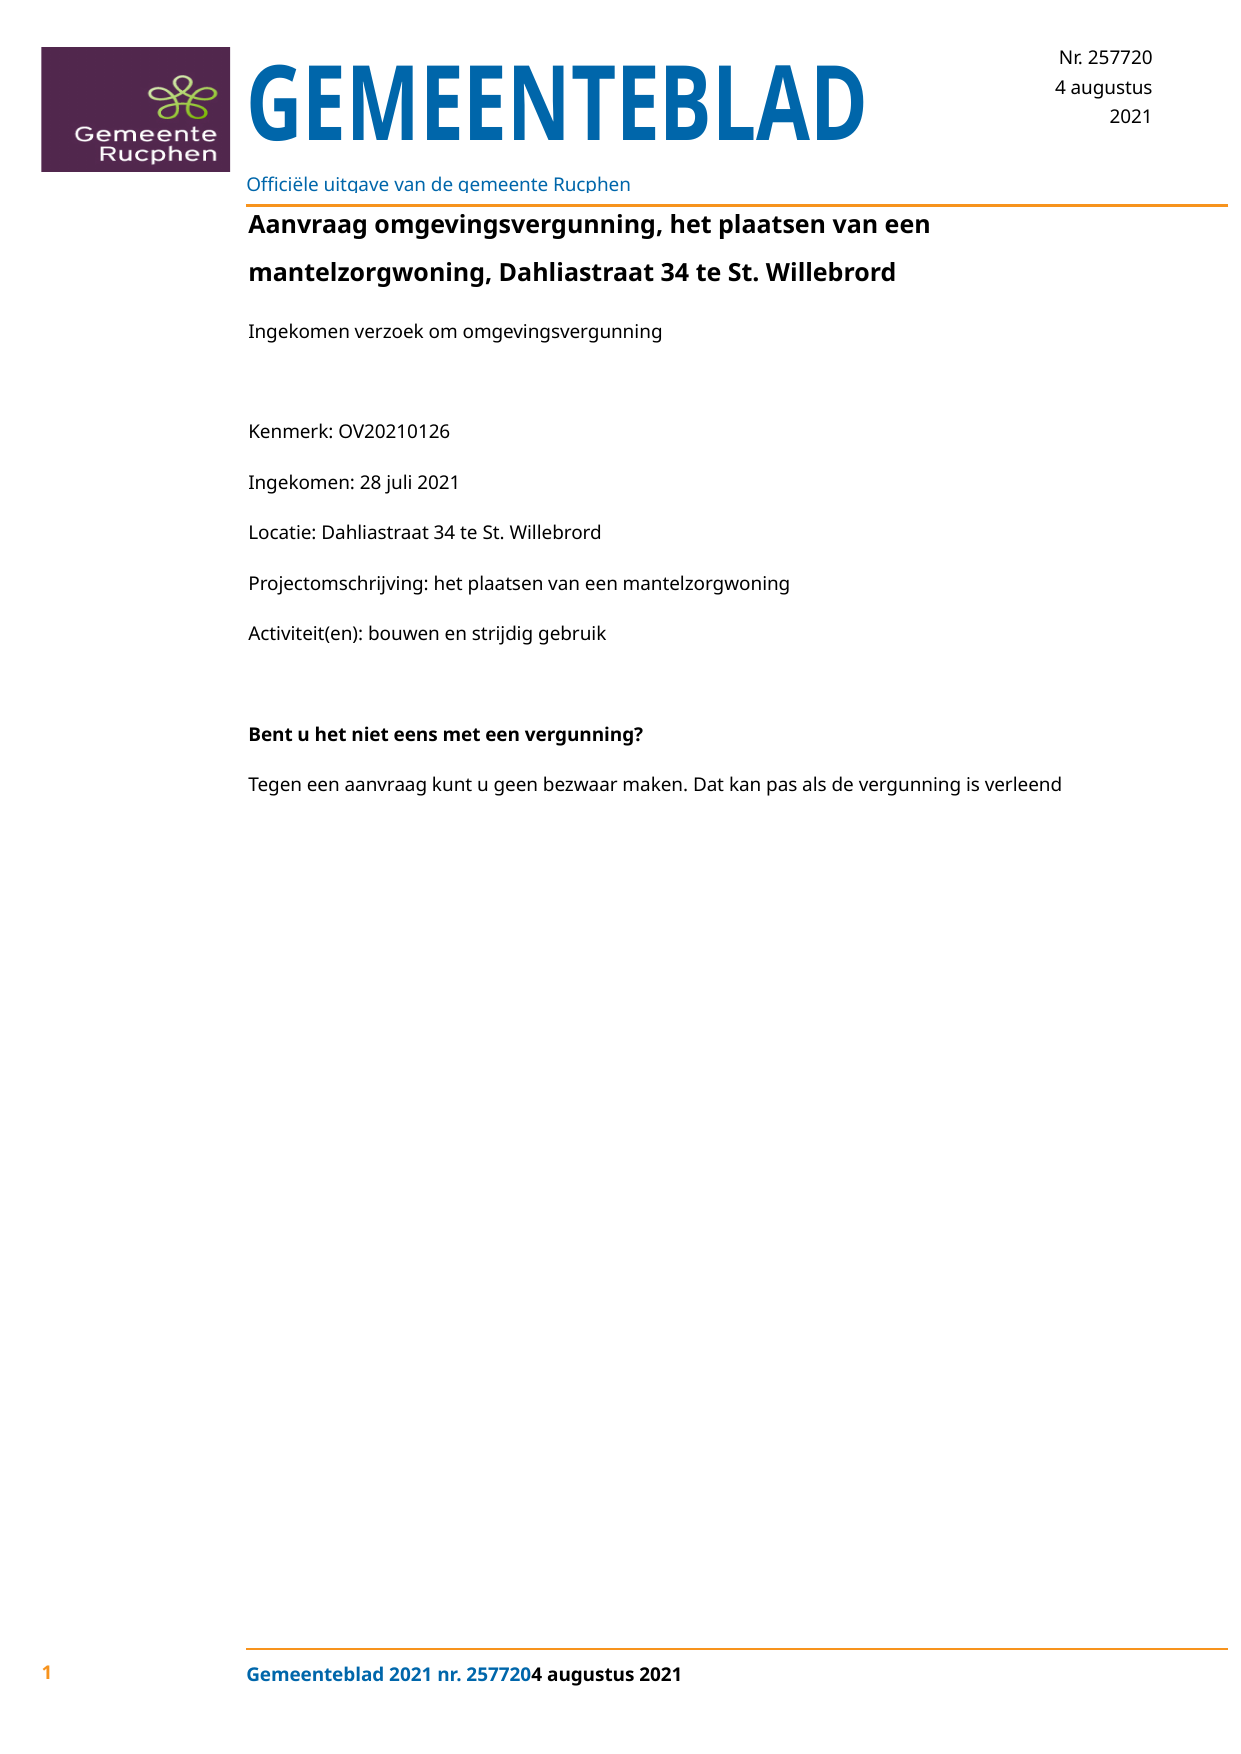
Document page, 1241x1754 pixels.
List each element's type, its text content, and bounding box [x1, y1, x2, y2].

text Ingekomen verzoek om omgevingsvergunning [248, 318, 1152, 344]
picture [41, 47, 231, 172]
text Tegen een aanvraag kunt u geen bezwaar maken. Dat kan pas als de vergunning is verleend [248, 772, 1152, 797]
text Kenmerk: OV20210126 [248, 419, 1152, 444]
text Projectomschrijving: het plaatsen van een mantelzorgwoning [248, 570, 1152, 596]
text Aanvraag omgevingsvergunning, het plaatsen van een mantelzorgwoning, Dahliastraat 34 te St. Willebrord [248, 207, 1152, 288]
text Activiteit(en): bouwen en strijdig gebruik [248, 620, 1152, 646]
text Ingekomen: 28 juli 2021 [248, 469, 1152, 495]
text Bent u het niet eens met een vergunning? [248, 721, 1152, 747]
text Locatie: Dahliastraat 34 te St. Willebrord [248, 519, 1152, 545]
